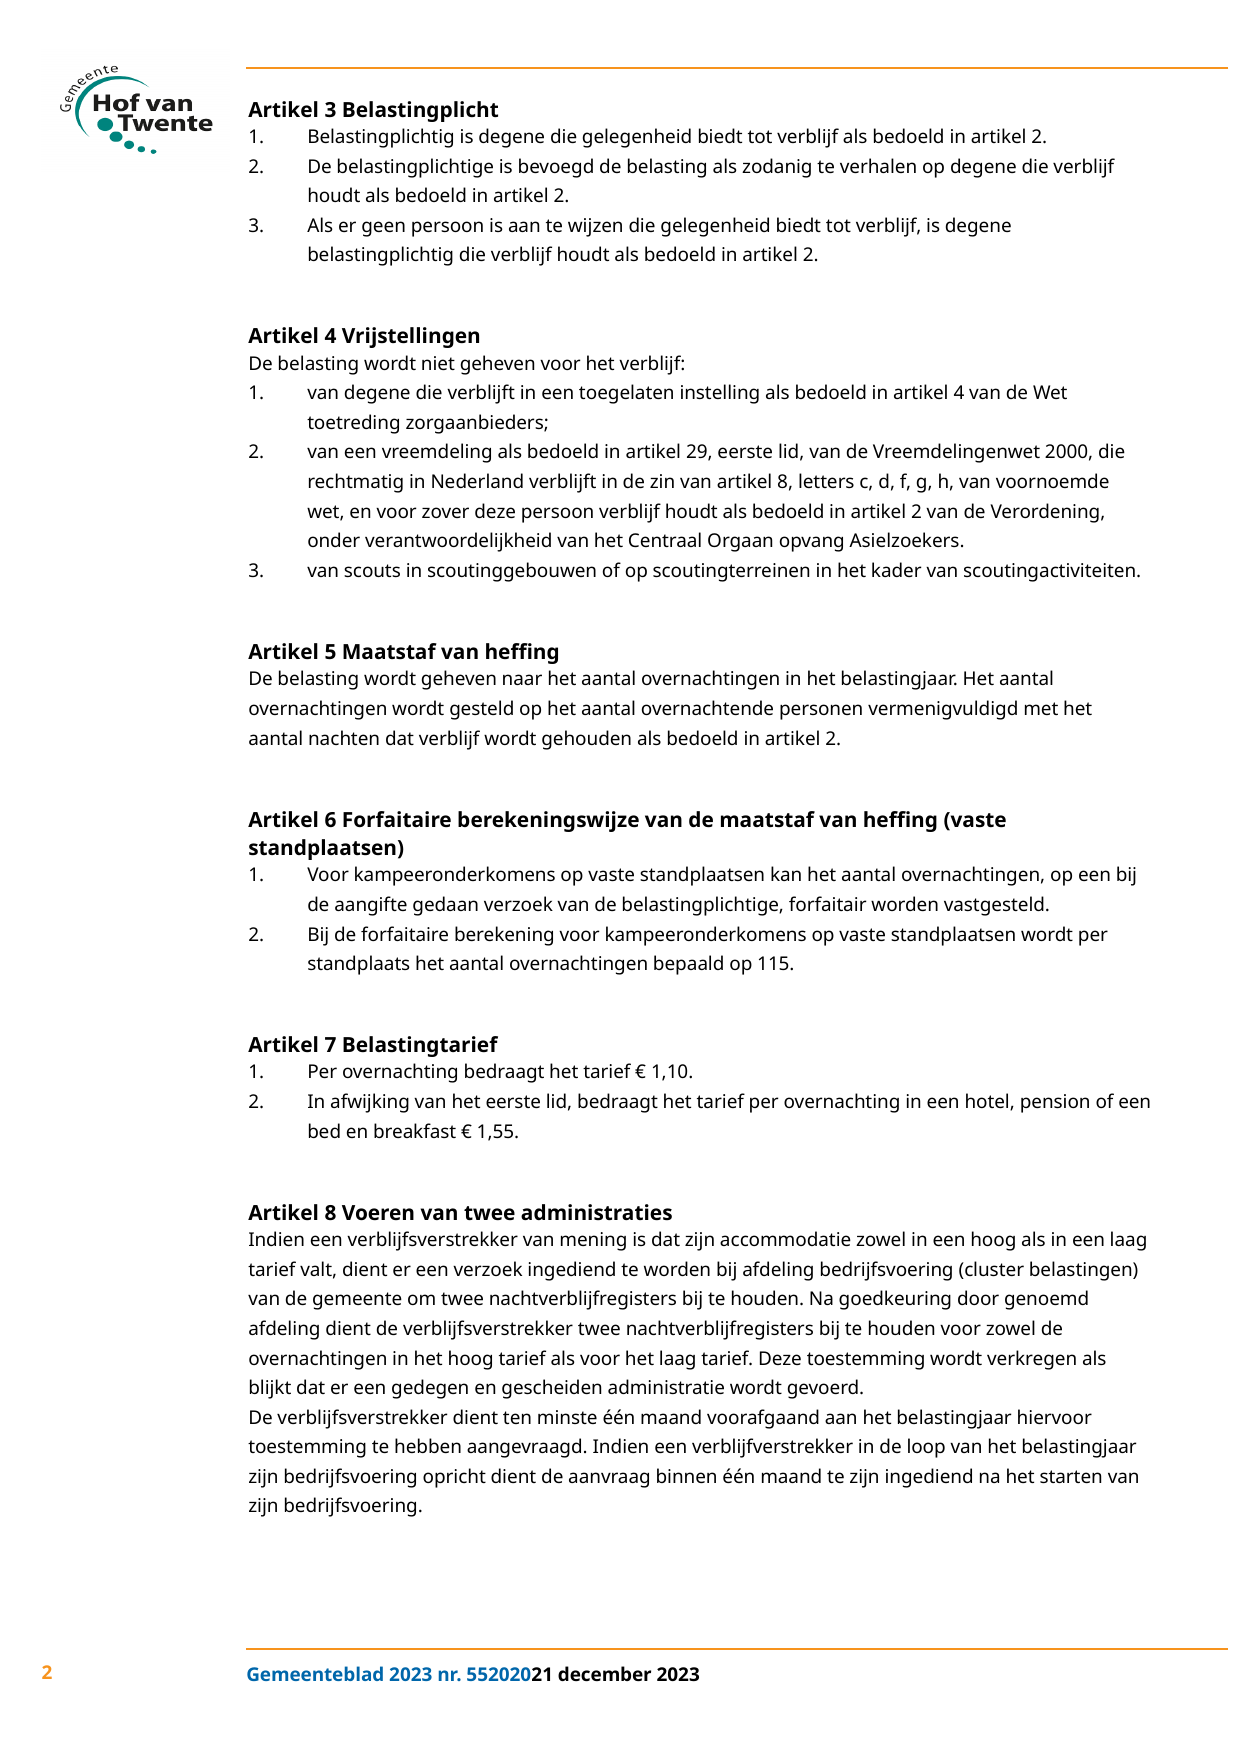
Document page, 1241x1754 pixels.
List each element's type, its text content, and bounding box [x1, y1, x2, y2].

picture [41, 47, 231, 172]
text Artikel 4 Vrijstellingen [248, 322, 1152, 350]
text Artikel 5 Maatstaf van heffing [248, 637, 1152, 666]
text Indien een verblijfsverstrekker van mening is dat zijn accommodatie zowel in een hoog als in een laag tarief valt, dient er een verzoek ingediend te worden bij afdeling bedrijfsvoering (cluster belastingen) van de gemeente om twee nachtverblijfregisters bij te houden. Na goedkeuring door genoemd afdeling dient de verblijfsverstrekker twee nachtverblijfregisters bij te houden voor zowel de overnachtingen in het hoog tarief als voor het laag tarief. Deze toestemming wordt verkregen als blijkt dat er een gedegen en gescheiden administratie wordt gevoerd. [248, 1226, 1152, 1400]
text De verblijfsverstrekker dient ten minste één maand voorafgaand aan het belastingjaar hiervoor toestemming te hebben aangevraagd. Indien een verblijfverstrekker in de loop van het belastingjaar zijn bedrijfsvoering opricht dient de aanvraag binnen één maand te zijn ingediend na het starten van zijn bedrijfsvoering. [248, 1404, 1152, 1518]
text Artikel 3 Belastingplicht [248, 95, 1152, 123]
text De belasting wordt niet geheven voor het verblijf: [248, 350, 1152, 376]
list van een vreemdeling als bedoeld in artikel 29, eerste lid, van de Vreemdelingenwet 2000, die rechtmatig in Nederland verblijft in de zin van artikel 8, letters c, d, f, g, h, van voornoemde wet, en voor zover deze persoon verblijf houdt als bedoeld in artikel 2 van de Verordening, onder verantwoordelijkheid van het Centraal Orgaan opvang Asielzoekers. [248, 439, 1152, 553]
text Artikel 6 Forfaitaire berekeningswijze van de maatstaf van heffing (vaste standplaatsen) [248, 805, 1152, 862]
list Per overnachting bedraagt het tarief € 1,10. [248, 1059, 1152, 1084]
list Voor kampeeronderkomens op vaste standplaatsen kan het aantal overnachtingen, op een bij de aangifte gedaan verzoek van de belastingplichtige, forfaitair worden vastgesteld. [248, 862, 1152, 917]
list Bij de forfaitaire berekening voor kampeeronderkomens op vaste standplaatsen wordt per standplaats het aantal overnachtingen bepaald op 115. [248, 921, 1152, 976]
text Artikel 7 Belastingtarief [248, 1030, 1152, 1059]
list De belastingplichtige is bevoegd de belasting als zodanig te verhalen op degene die verblijf houdt als bedoeld in artikel 2. [248, 153, 1152, 208]
list Als er geen persoon is aan te wijzen die gelegenheid biedt tot verblijf, is degene belastingplichtig die verblijf houdt als bedoeld in artikel 2. [248, 212, 1152, 267]
list van degene die verblijft in een toegelaten instelling als bedoeld in artikel 4 van de Wet toetreding zorgaanbieders; [248, 379, 1152, 435]
list van scouts in scoutinggebouwen of op scoutingterreinen in het kader van scoutingactiviteiten. [248, 557, 1152, 583]
list Belastingplichtig is degene die gelegenheid biedt tot verblijf als bedoeld in artikel 2. [248, 123, 1152, 149]
text Artikel 8 Voeren van twee administraties [248, 1198, 1152, 1226]
text De belasting wordt geheven naar het aantal overnachtingen in het belastingjaar. Het aantal overnachtingen wordt gesteld op het aantal overnachtende personen vermenigvuldigd met het aantal nachten dat verblijf wordt gehouden als bedoeld in artikel 2. [248, 666, 1152, 750]
list In afwijking van het eerste lid, bedraagt het tarief per overnachting in een hotel, pension of een bed en breakfast € 1,55. [248, 1088, 1152, 1144]
